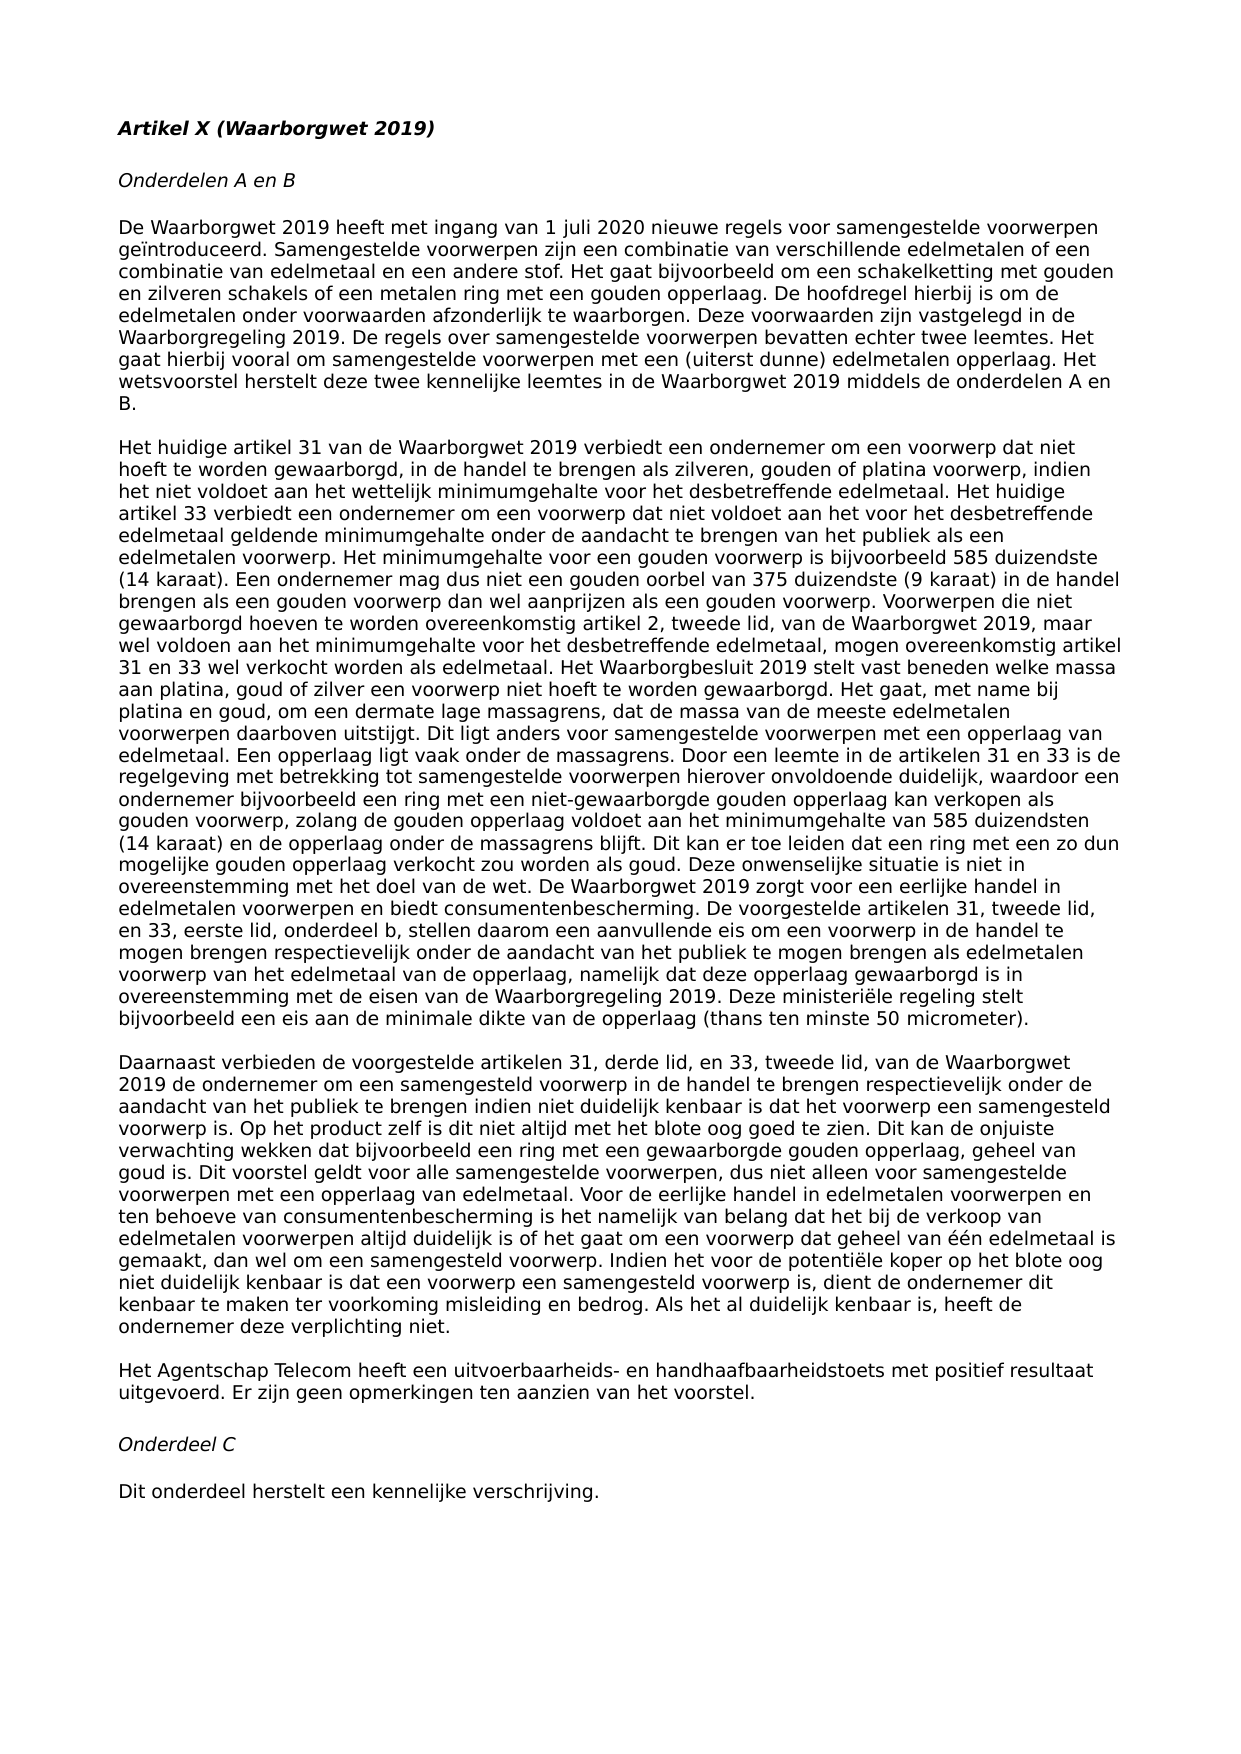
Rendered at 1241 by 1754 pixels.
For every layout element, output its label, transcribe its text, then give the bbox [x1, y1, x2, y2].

text De Waarborgwet 2019 heeft met ingang van 1 juli 2020 nieuwe regels voor samengestelde voorwerpen geïntroduceerd. Samengestelde voorwerpen zijn een combinatie van verschillende edelmetalen of een combinatie van edelmetaal en een andere stof. Het gaat bijvoorbeeld om een schakelketting met gouden en zilveren schakels of een metalen ring met een gouden opperlaag. De hoofdregel hierbij is om de edelmetalen onder voorwaarden afzonderlijk te waarborgen. Deze voorwaarden zijn vastgelegd in de Waarborgregeling 2019. De regels over samengestelde voorwerpen bevatten echter twee leemtes. Het gaat hierbij vooral om samengestelde voorwerpen met een (uiterst dunne) edelmetalen opperlaag. Het wetsvoorstel herstelt deze twee kennelijke leemtes in de Waarborgwet 2019 middels de onderdelen A en B. [118, 217, 1122, 415]
text Daarnaast verbieden de voorgestelde artikelen 31, derde lid, en 33, tweede lid, van de Waarborgwet 2019 de ondernemer om een samengesteld voorwerp in de handel te brengen respectievelijk onder de aandacht van het publiek te brengen indien niet duidelijk kenbaar is dat het voorwerp een samengesteld voorwerp is. Op het product zelf is dit niet altijd met het blote oog goed te zien. Dit kan de onjuiste verwachting wekken dat bijvoorbeeld een ring met een gewaarborgde gouden opperlaag, geheel van goud is. Dit voorstel geldt voor alle samengestelde voorwerpen, dus niet alleen voor samengestelde voorwerpen met een opperlaag van edelmetaal. Voor de eerlijke handel in edelmetalen voorwerpen en ten behoeve van consumentenbescherming is het namelijk van belang dat het bij de verkoop van edelmetalen voorwerpen altijd duidelijk is of het gaat om een voorwerp dat geheel van één edelmetaal is gemaakt, dan wel om een samengesteld voorwerp. Indien het voor de potentiële koper op het blote oog niet duidelijk kenbaar is dat een voorwerp een samengesteld voorwerp is, dient de ondernemer dit kenbaar te maken ter voorkoming misleiding en bedrog. Als het al duidelijk kenbaar is, heeft de ondernemer deze verplichting niet. [118, 1052, 1122, 1338]
text Dit onderdeel herstelt een kennelijke verschrijving. [118, 1481, 1122, 1503]
subtitle Artikel X (Waarborgwet 2019) [118, 118, 1122, 140]
subtitle Onderdeel C [118, 1434, 1122, 1456]
subtitle Onderdelen A en B [118, 170, 1122, 192]
text Het huidige artikel 31 van de Waarborgwet 2019 verbiedt een ondernemer om een voorwerp dat niet hoeft te worden gewaarborgd, in de handel te brengen als zilveren, gouden of platina voorwerp, indien het niet voldoet aan het wettelijk minimumgehalte voor het desbetreffende edelmetaal. Het huidige artikel 33 verbiedt een ondernemer om een voorwerp dat niet voldoet aan het voor het desbetreffende edelmetaal geldende minimumgehalte onder de aandacht te brengen van het publiek als een edelmetalen voorwerp. Het minimumgehalte voor een gouden voorwerp is bijvoorbeeld 585 duizendste (14 karaat). Een ondernemer mag dus niet een gouden oorbel van 375 duizendste (9 karaat) in de handel brengen als een gouden voorwerp dan wel aanprijzen als een gouden voorwerp. Voorwerpen die niet gewaarborgd hoeven te worden overeenkomstig artikel 2, tweede lid, van de Waarborgwet 2019, maar wel voldoen aan het minimumgehalte voor het desbetreffende edelmetaal, mogen overeenkomstig artikel 31 en 33 wel verkocht worden als edelmetaal. Het Waarborgbesluit 2019 stelt vast beneden welke massa aan platina, goud of zilver een voorwerp niet hoeft te worden gewaarborgd. Het gaat, met name bij platina en goud, om een dermate lage massagrens, dat de massa van de meeste edelmetalen voorwerpen daarboven uitstijgt. Dit ligt anders voor samengestelde voorwerpen met een opperlaag van edelmetaal. Een opperlaag ligt vaak onder de massagrens. Door een leemte in de artikelen 31 en 33 is de regelgeving met betrekking tot samengestelde voorwerpen hierover onvoldoende duidelijk, waardoor een ondernemer bijvoorbeeld een ring met een niet-gewaarborgde gouden opperlaag kan verkopen als gouden voorwerp, zolang de gouden opperlaag voldoet aan het minimumgehalte van 585 duizendsten (14 karaat) en de opperlaag onder de massagrens blijft. Dit kan er toe leiden dat een ring met een zo dun mogelijke gouden opperlaag verkocht zou worden als goud. Deze onwenselijke situatie is niet in overeenstemming met het doel van de wet. De Waarborgwet 2019 zorgt voor een eerlijke handel in edelmetalen voorwerpen en biedt consumentenbescherming. De voorgestelde artikelen 31, tweede lid, en 33, eerste lid, onderdeel b, stellen daarom een aanvullende eis om een voorwerp in de handel te mogen brengen respectievelijk onder de aandacht van het publiek te mogen brengen als edelmetalen voorwerp van het edelmetaal van de opperlaag, namelijk dat deze opperlaag gewaarborgd is in overeenstemming met de eisen van de Waarborgregeling 2019. Deze ministeriële regeling stelt bijvoorbeeld een eis aan de minimale dikte van de opperlaag (thans ten minste 50 micrometer). [118, 437, 1122, 1030]
text Het Agentschap Telecom heeft een uitvoerbaarheids- en handhaafbaarheidstoets met positief resultaat uitgevoerd. Er zijn geen opmerkingen ten aanzien van het voorstel. [118, 1360, 1122, 1404]
